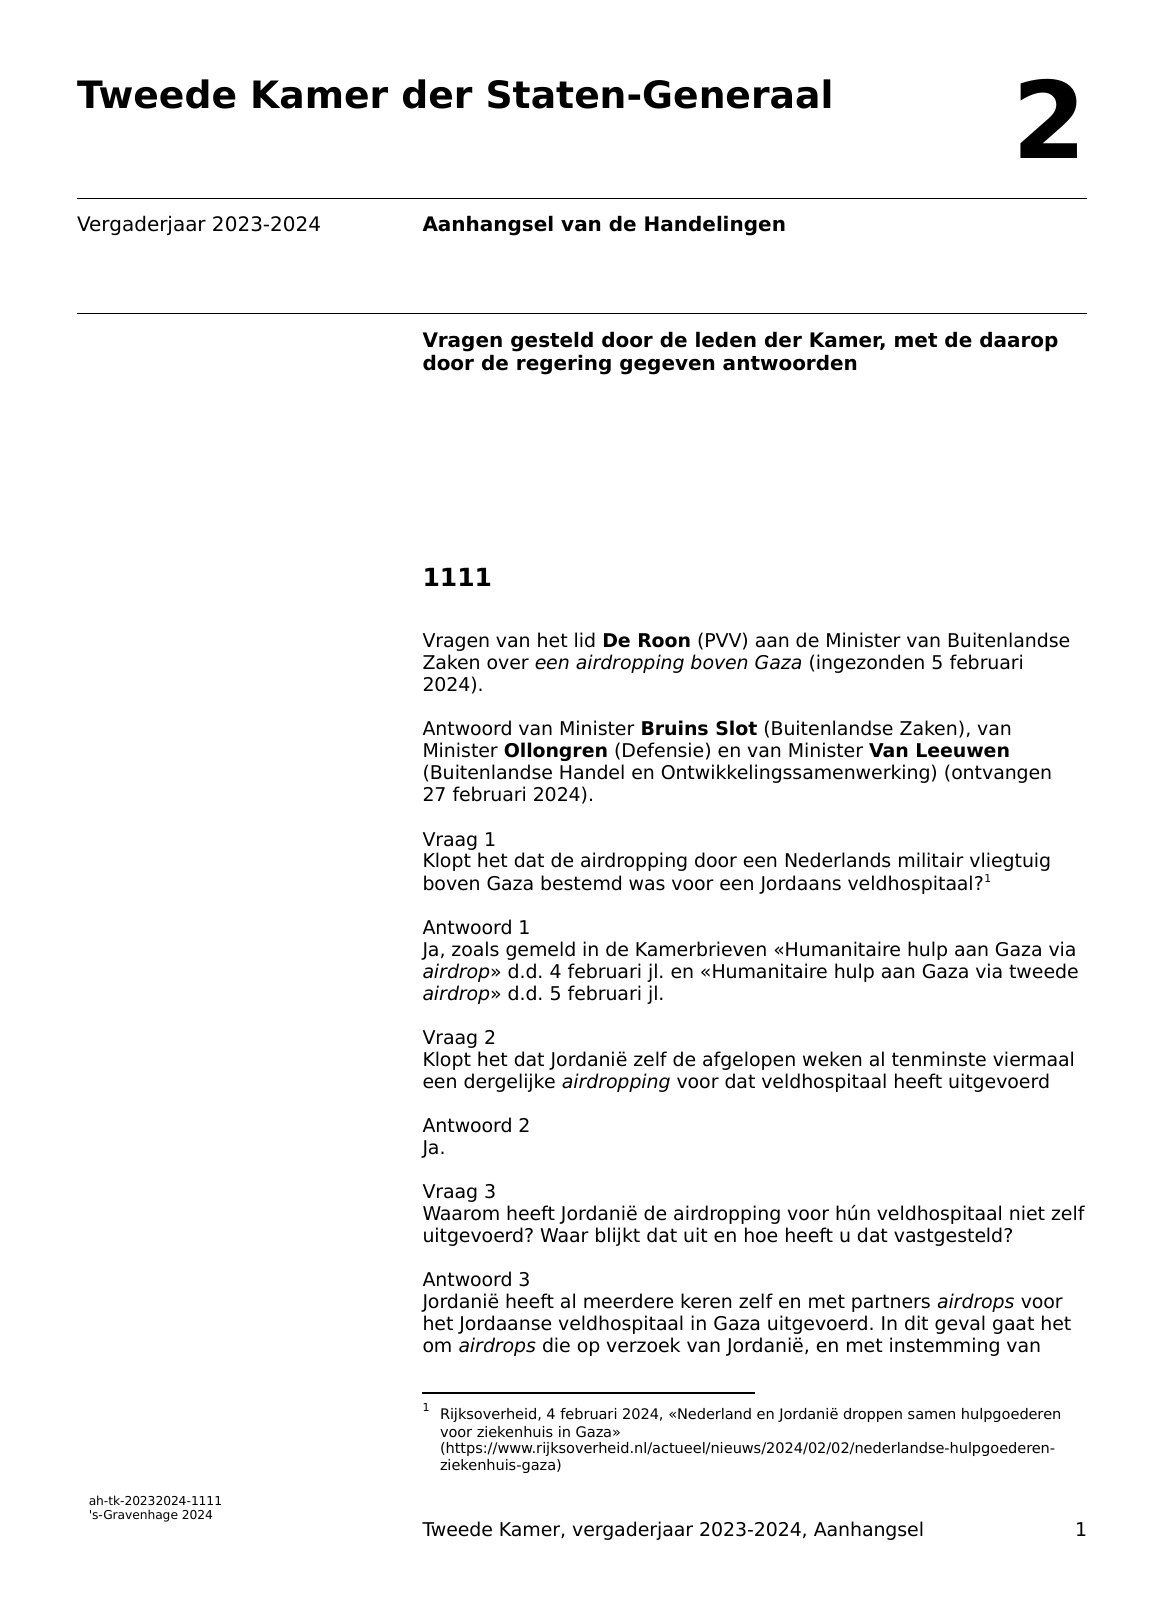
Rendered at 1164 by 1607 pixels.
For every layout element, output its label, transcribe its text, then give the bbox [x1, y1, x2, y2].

text Antwoord van Minister Bruins Slot (Buitenlandse Zaken), van Minister Ollongren (Defensie) en van Minister Van Leeuwen (Buitenlandse Handel en Ontwikkelingssamenwerking) (ontvangen 27 februari 2024). [422, 718, 1087, 806]
text Vragen van het lid De Roon (PVV) aan de Minister van Buitenlandse Zaken over een airdropping boven Gaza (ingezonden 5 februari 2024). [422, 630, 1087, 696]
text Klopt het dat Jordanië zelf de afgelopen weken al tenminste viermaal een dergelijke airdropping voor dat veldhospitaal heeft uitgevoerd [422, 1049, 1087, 1093]
text 1111 [422, 563, 1087, 592]
text Vraag 3 [422, 1181, 1087, 1203]
text Antwoord 3 [422, 1269, 1087, 1291]
table_header Tweede Kamer der Staten-Generaal [77, 59, 886, 198]
text Waarom heeft Jordanië de airdropping voor hún veldhospitaal niet zelf uitgevoerd? Waar blijkt dat uit en hoe heeft u dat vastgesteld? [422, 1203, 1087, 1247]
text Ja, zoals gemeld in de Kamerbrieven «Humanitaire hulp aan Gaza via airdrop» d.d. 4 februari jl. en «Humanitaire hulp aan Gaza via tweede airdrop» d.d. 5 februari jl. [422, 938, 1087, 1004]
text Jordanië heeft al meerdere keren zelf en met partners airdrops voor het Jordaanse veldhospitaal in Gaza uitgevoerd. In dit geval gaat het om airdrops die op verzoek van Jordanië, en met instemming van [422, 1291, 1087, 1357]
text Klopt het dat de airdropping door een Nederlands militair vliegtuig boven Gaza bestemd was voor een Jordaans veldhospitaal? [422, 850, 1087, 894]
table_cell Vergaderjaar 2023-2024 [77, 199, 422, 313]
table_cell [77, 314, 422, 375]
text Vraag 1 [422, 828, 1087, 850]
text Antwoord 2 [422, 1115, 1087, 1137]
text Ja. [422, 1137, 1087, 1159]
text 's-Gravenhage 2024 [88, 1508, 323, 1522]
text Rijksoverheid, 4 februari 2024, «Nederland en Jordanië droppen samen hulpgoederen voor ziekenhuis in Gaza» (https://www.rijksoverheid.nl/actueel/nieuws/2024/02/02/nederlandse-hulpgoederen-ziekenhuis-gaza) [422, 1402, 1087, 1474]
text Vraag 2 [422, 1027, 1087, 1049]
table_header 2 [886, 59, 1087, 198]
table_cell Vragen gesteld door de leden der Kamer, met de daarop door de regering gegeven antwoorden [422, 314, 1087, 375]
table_cell Aanhangsel van de Handelingen [422, 199, 1087, 313]
text Antwoord 1 [422, 917, 1087, 938]
text ah-tk-20232024-1111 [88, 1494, 323, 1508]
